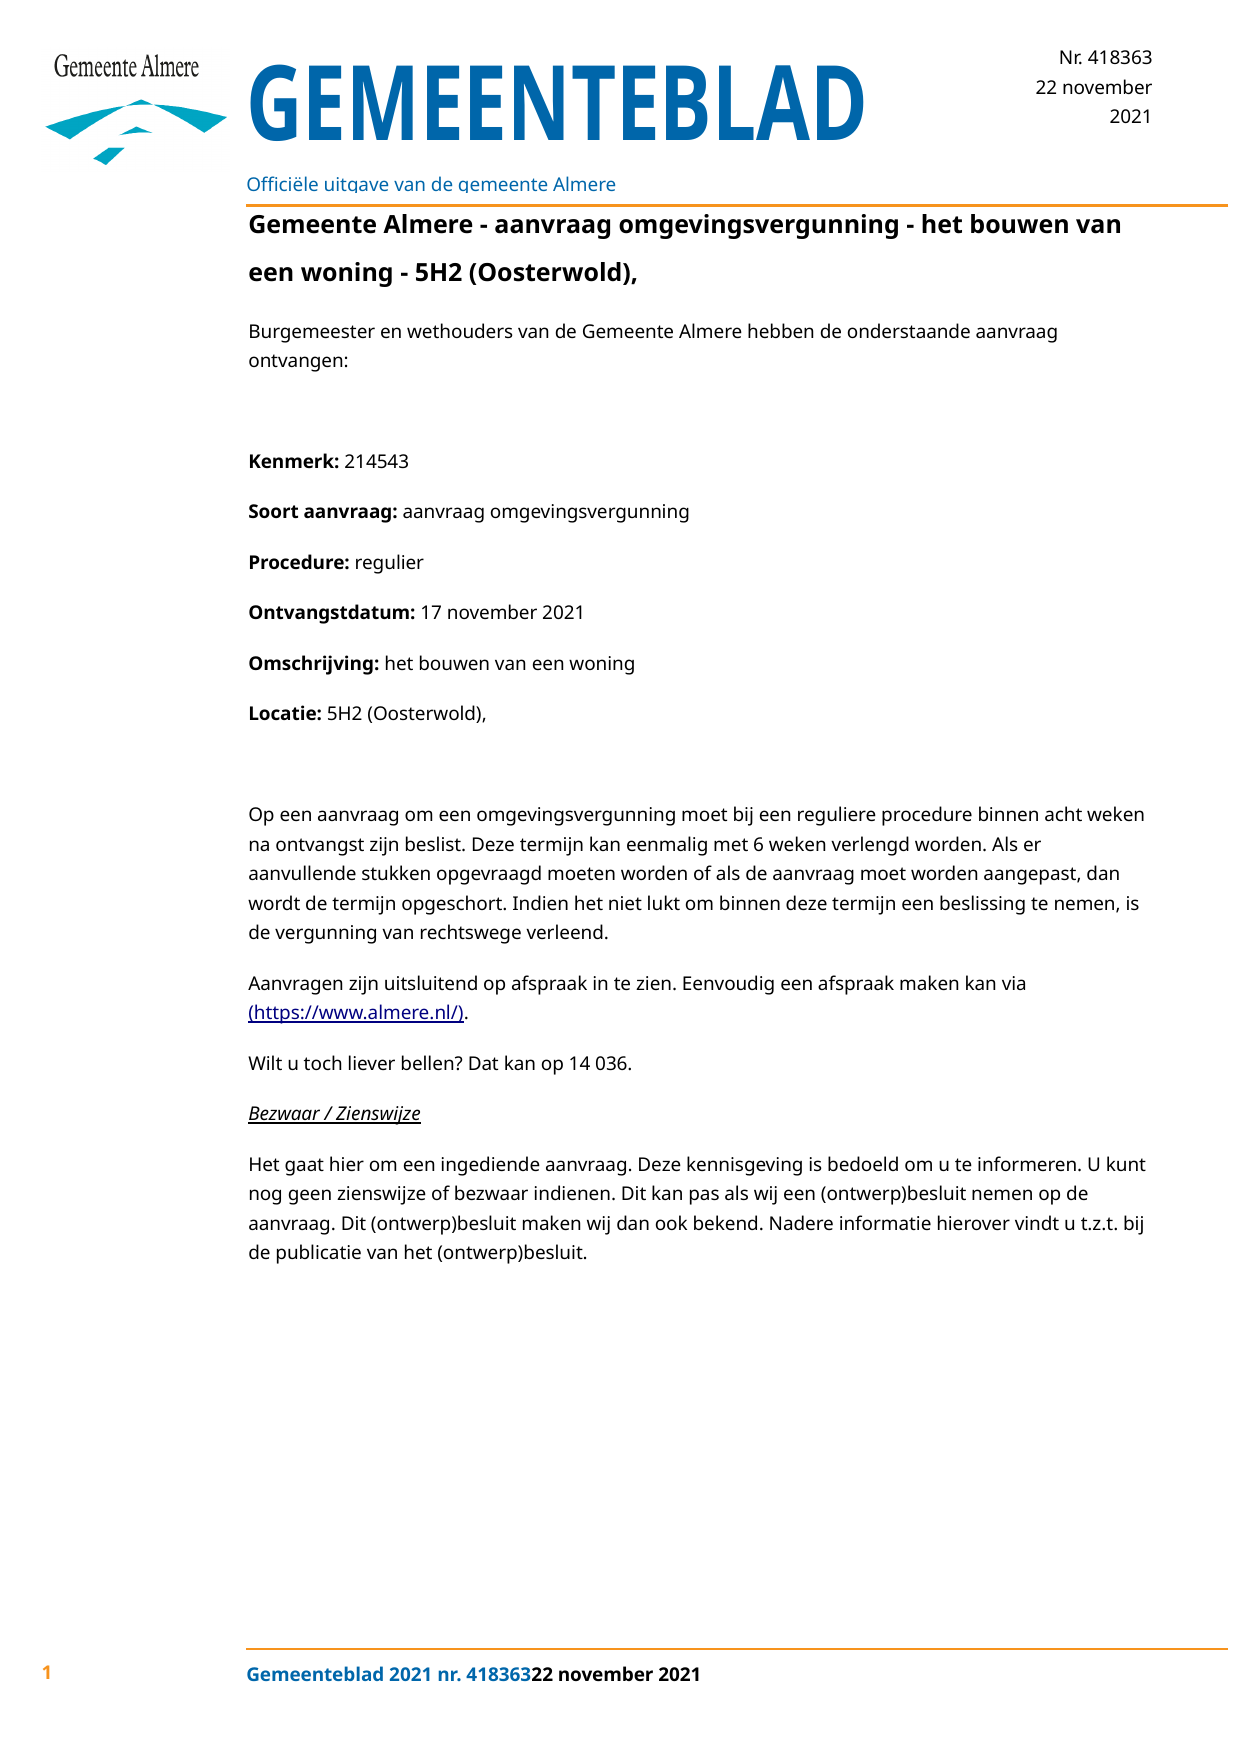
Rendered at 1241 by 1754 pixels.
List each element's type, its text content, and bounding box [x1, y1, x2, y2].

text Procedure: regulier [248, 549, 1152, 575]
text Wilt u toch liever bellen? Dat kan op 14 036. [248, 1050, 1152, 1076]
text Het gaat hier om een ingediende aanvraag. Deze kennisgeving is bedoeld om u te informeren. U kunt nog geen zienswijze of bezwaar indienen. Dit kan pas als wij een (ontwerp)besluit nemen op de aanvraag. Dit (ontwerp)besluit maken wij dan ook bekend. Nadere informatie hierover vindt u t.z.t. bij de publicatie van het (ontwerp)besluit. [248, 1151, 1152, 1265]
text Op een aanvraag om een omgevingsvergunning moet bij een reguliere procedure binnen acht weken na ontvangst zijn beslist. Deze termijn kan eenmalig met 6 weken verlengd worden. Als er aanvullende stukken opgevraagd moeten worden of als de aanvraag moet worden aangepast, dan wordt de termijn opgeschort. Indien het niet lukt om binnen deze termijn een beslissing te nemen, is de vergunning van rechtswege verleend. [248, 801, 1152, 945]
text Aanvragen zijn uitsluitend op afspraak in te zien. Eenvoudig een afspraak maken kan via (https://www.almere.nl/). [248, 970, 1152, 1025]
text Omschrijving: het bouwen van een woning [248, 650, 1152, 676]
picture [41, 47, 231, 172]
text Bezwaar / Zienswijze [248, 1100, 1152, 1126]
text Ontvangstdatum: 17 november 2021 [248, 599, 1152, 625]
text Kenmerk: 214543 [248, 448, 1152, 474]
text Locatie: 5H2 (Oosterwold), [248, 700, 1152, 726]
text Gemeente Almere - aanvraag omgevingsvergunning - het bouwen van een woning - 5H2 (Oosterwold), [248, 207, 1152, 288]
text Soort aanvraag: aanvraag omgevingsvergunning [248, 499, 1152, 524]
text Burgemeester en wethouders van de Gemeente Almere hebben de onderstaande aanvraag ontvangen: [248, 318, 1152, 373]
